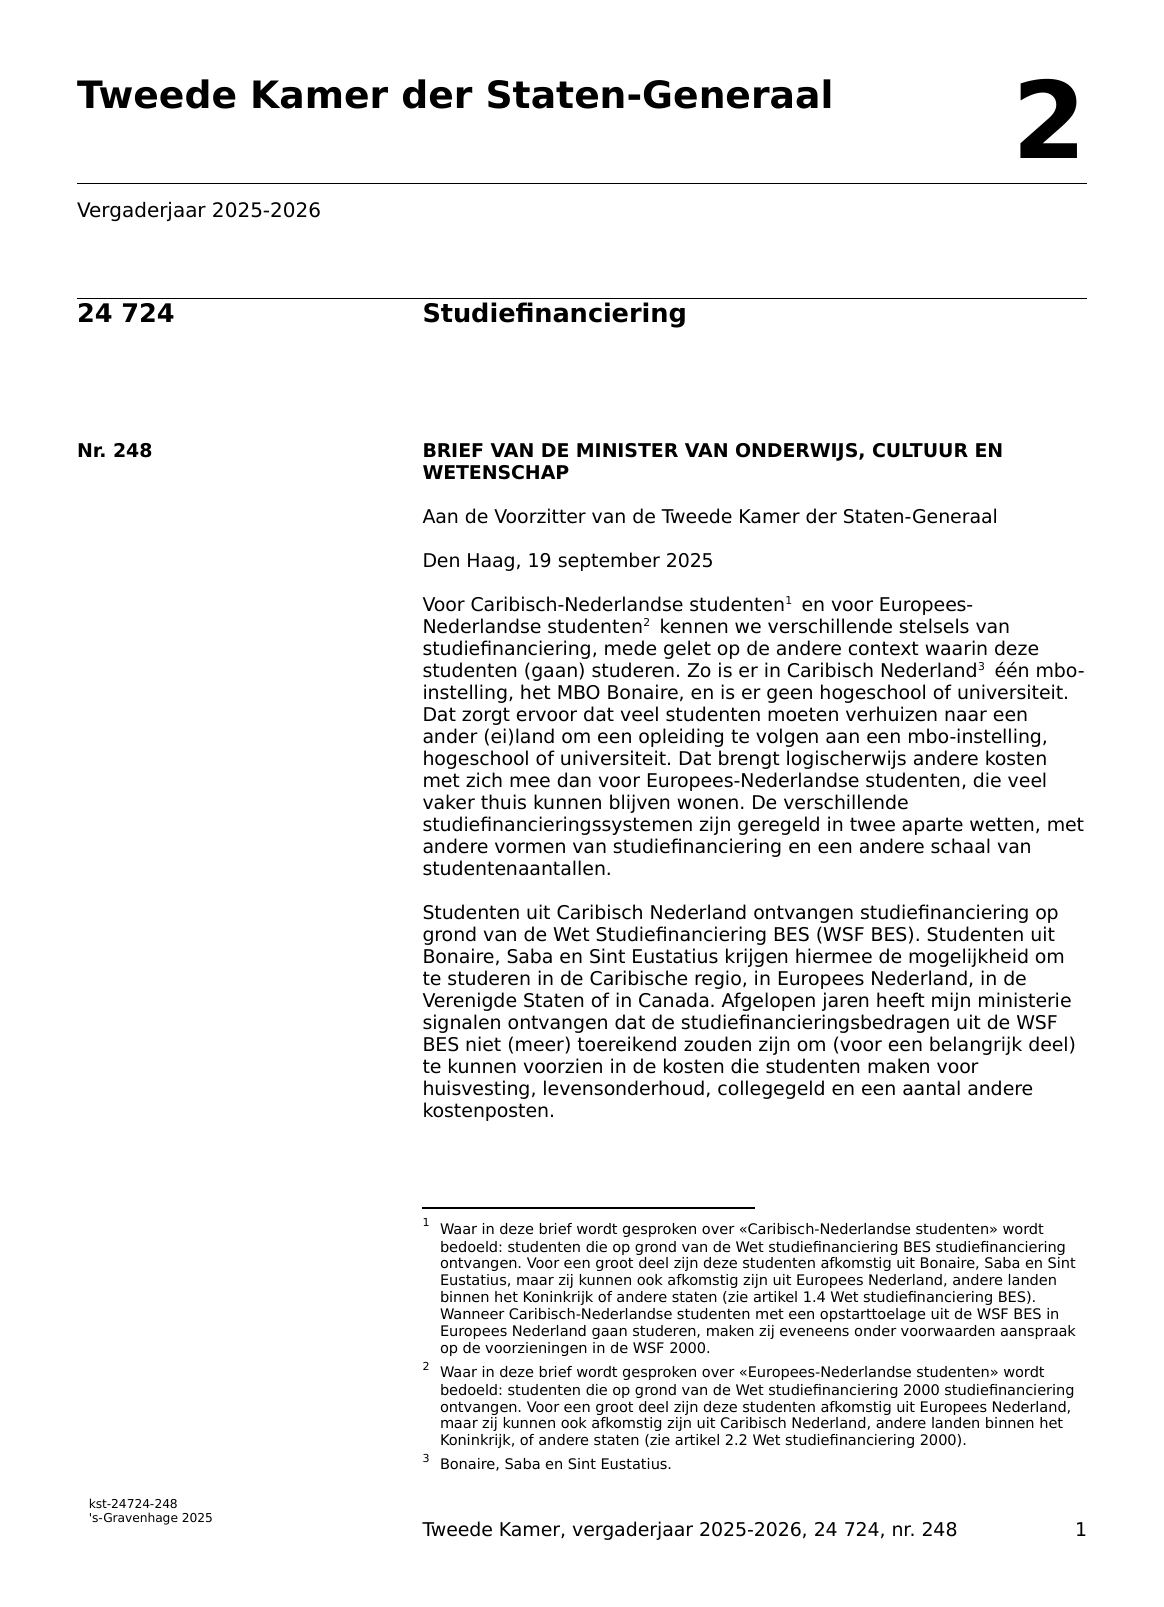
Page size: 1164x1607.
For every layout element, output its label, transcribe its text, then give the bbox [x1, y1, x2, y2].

text 's-Gravenhage 2025 [88, 1511, 323, 1525]
text Aan de Voorzitter van de Tweede Kamer der Staten-Generaal [422, 506, 1087, 528]
text Bonaire, Saba en Sint Eustatius. [422, 1452, 1087, 1474]
text Studenten uit Caribisch Nederland ontvangen studiefinanciering op grond van de Wet Studiefinanciering BES (WSF BES). Studenten uit Bonaire, Saba en Sint Eustatius krijgen hiermee de mogelijkheid om te studeren in de Caribische regio, in Europees Nederland, in de Verenigde Staten of in Canada. Afgelopen jaren heeft mijn ministerie signalen ontvangen dat de studiefinancieringsbedragen uit de WSF BES niet (meer) toereikend zouden zijn om (voor een belangrijk deel) te kunnen voorzien in de kosten die studenten maken voor huisvesting, levensonderhoud, collegegeld en een aantal andere kostenposten. [422, 902, 1087, 1122]
table_cell Vergaderjaar 2025-2026 [77, 184, 1087, 298]
subtitle 24 724 Studiefinanciering [77, 299, 1087, 329]
text kst-24724-248 [88, 1497, 323, 1511]
text Waar in deze brief wordt gesproken over «Caribisch-Nederlandse studenten» wordt bedoeld: studenten die op grond van de Wet studiefinanciering BES studiefinanciering ontvangen. Voor een groot deel zijn deze studenten afkomstig uit Bonaire, Saba en Sint Eustatius, maar zij kunnen ook afkomstig zijn uit Europees Nederland, andere landen binnen het Koninkrijk of andere staten (zie artikel 1.4 Wet studiefinanciering BES). Wanneer Caribisch-Nederlandse studenten met een opstarttoelage uit de WSF BES in Europees Nederland gaan studeren, maken zij eveneens onder voorwaarden aanspraak op de voorzieningen in de WSF 2000. [422, 1217, 1087, 1357]
text Den Haag, 19 september 2025 [422, 550, 1087, 572]
text Voor Caribisch-Nederlandse studenten en voor Europees-Nederlandse studenten kennen we verschillende stelsels van studiefinanciering, mede gelet op de andere context waarin deze studenten (gaan) studeren. Zo is er in Caribisch Nederland één mbo-instelling, het MBO Bonaire, en is er geen hogeschool of universiteit. Dat zorgt ervoor dat veel studenten moeten verhuizen naar een ander (ei)land om een opleiding te volgen aan een mbo-instelling, hogeschool of universiteit. Dat brengt logischerwijs andere kosten met zich mee dan voor Europees-Nederlandse studenten, die veel vaker thuis kunnen blijven wonen. De verschillende studiefinancieringssystemen zijn geregeld in twee aparte wetten, met andere vormen van studiefinanciering en een andere schaal van studentenaantallen. [422, 594, 1087, 880]
text Waar in deze brief wordt gesproken over «Europees-Nederlandse studenten» wordt bedoeld: studenten die op grond van de Wet studiefinanciering 2000 studiefinanciering ontvangen. Voor een groot deel zijn deze studenten afkomstig uit Europees Nederland, maar zij kunnen ook afkomstig zijn uit Caribisch Nederland, andere landen binnen het Koninkrijk, of andere staten (zie artikel 2.2 Wet studiefinanciering 2000). [422, 1360, 1087, 1449]
table_header Tweede Kamer der Staten-Generaal [77, 59, 886, 183]
table_header 2 [886, 59, 1087, 183]
subtitle Nr. 248 BRIEF VAN DE MINISTER VAN ONDERWIJS, CULTUUR EN WETENSCHAP [77, 440, 1087, 484]
